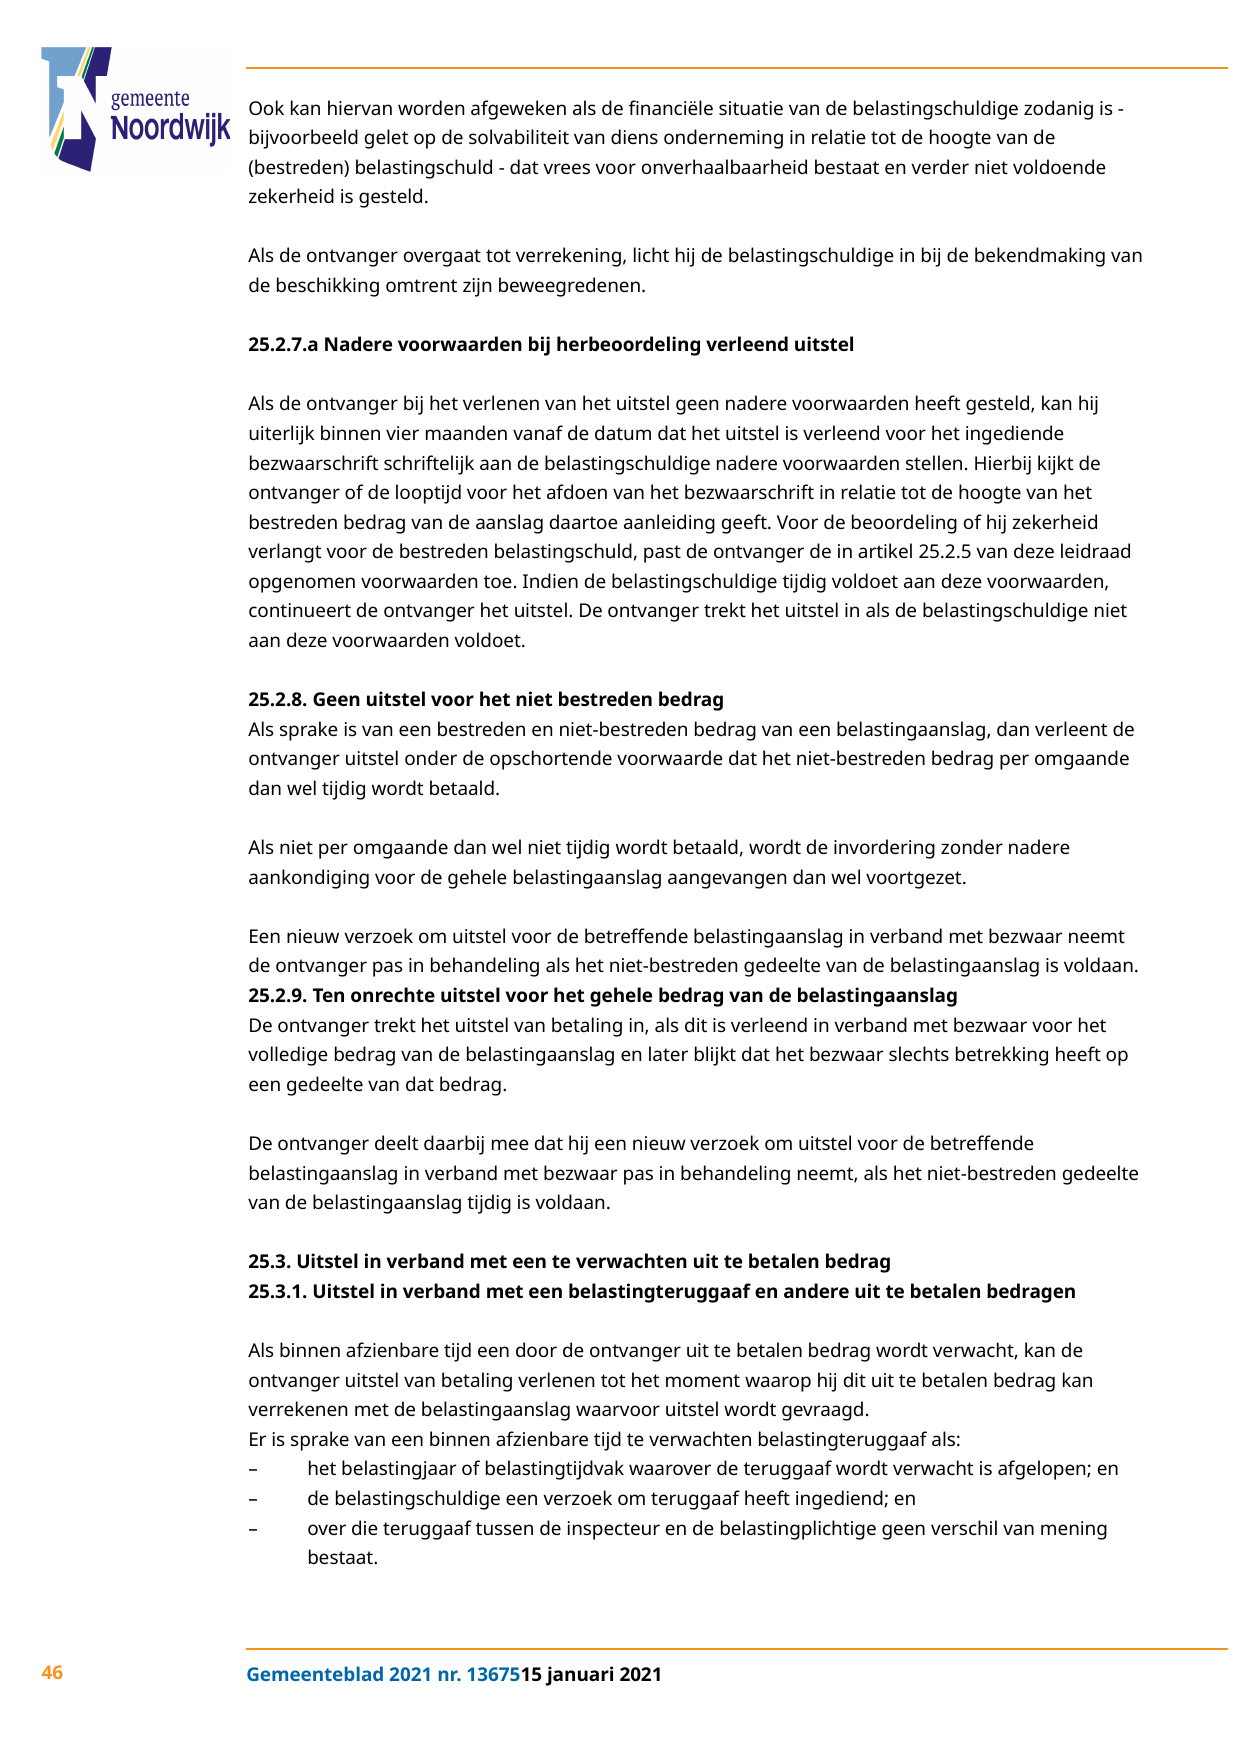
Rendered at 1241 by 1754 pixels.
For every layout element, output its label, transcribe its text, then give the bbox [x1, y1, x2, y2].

text Als sprake is van een bestreden en niet-bestreden bedrag van een belastingaanslag, dan verleent de ontvanger uitstel onder de opschortende voorwaarde dat het niet-bestreden bedrag per omgaande dan wel tijdig wordt betaald. [248, 716, 1152, 801]
list over die teruggaaf tussen de inspecteur en de belastingplichtige geen verschil van mening bestaat. [248, 1515, 1152, 1570]
text Ook kan hiervan worden afgeweken als de financiële situatie van de belastingschuldige zodanig is - bijvoorbeeld gelet op de solvabiliteit van diens onderneming in relatie tot de hoogte van de (bestreden) belastingschuld - dat vrees voor onverhaalbaarheid bestaat en verder niet voldoende zekerheid is gesteld. [248, 95, 1152, 209]
text Als binnen afzienbare tijd een door de ontvanger uit te betalen bedrag wordt verwacht, kan de ontvanger uitstel van betaling verlenen tot het moment waarop hij dit uit te betalen bedrag kan verrekenen met de belastingaanslag waarvoor uitstel wordt gevraagd. [248, 1337, 1152, 1422]
text 25.3.1. Uitstel in verband met een belastingteruggaaf en andere uit te betalen bedragen [248, 1278, 1152, 1304]
picture [41, 47, 231, 172]
text De ontvanger trekt het uitstel van betaling in, als dit is verleend in verband met bezwaar voor het volledige bedrag van de belastingaanslag en later blijkt dat het bezwaar slechts betrekking heeft op een gedeelte van dat bedrag. [248, 1012, 1152, 1097]
text Als niet per omgaande dan wel niet tijdig wordt betaald, wordt de invordering zonder nadere aankondiging voor de gehele belastingaanslag aangevangen dan wel voortgezet. [248, 834, 1152, 890]
text Als de ontvanger overgaat tot verrekening, licht hij de belastingschuldige in bij de bekendmaking van de beschikking omtrent zijn beweegredenen. [248, 243, 1152, 298]
text Een nieuw verzoek om uitstel voor de betreffende belastingaanslag in verband met bezwaar neemt de ontvanger pas in behandeling als het niet-bestreden gedeelte van de belastingaanslag is voldaan. [248, 923, 1152, 978]
text De ontvanger deelt daarbij mee dat hij een nieuw verzoek om uitstel voor de betreffende belastingaanslag in verband met bezwaar pas in behandeling neemt, als het niet-bestreden gedeelte van de belastingaanslag tijdig is voldaan. [248, 1130, 1152, 1215]
text 25.2.8. Geen uitstel voor het niet bestreden bedrag [248, 686, 1152, 712]
text 25.2.7.a Nadere voorwaarden bij herbeoordeling verleend uitstel [248, 331, 1152, 357]
text 25.3. Uitstel in verband met een te verwachten uit te betalen bedrag [248, 1248, 1152, 1274]
text Als de ontvanger bij het verlenen van het uitstel geen nadere voorwaarden heeft gesteld, kan hij uiterlijk binnen vier maanden vanaf de datum dat het uitstel is verleend voor het ingediende bezwaarschrift schriftelijk aan de belastingschuldige nadere voorwaarden stellen. Hierbij kijkt de ontvanger of de looptijd voor het afdoen van het bezwaarschrift in relatie tot de hoogte van het bestreden bedrag van de aanslag daartoe aanleiding geeft. Voor de beoordeling of hij zekerheid verlangt voor de bestreden belastingschuld, past de ontvanger de in artikel 25.2.5 van deze leidraad opgenomen voorwaarden toe. Indien de belastingschuldige tijdig voldoet aan deze voorwaarden, continueert de ontvanger het uitstel. De ontvanger trekt het uitstel in als de belastingschuldige niet aan deze voorwaarden voldoet. [248, 391, 1152, 653]
text 25.2.9. Ten onrechte uitstel voor het gehele bedrag van de belastingaanslag [248, 982, 1152, 1008]
list het belastingjaar of belastingtijdvak waarover de teruggaaf wordt verwacht is afgelopen; en [248, 1456, 1152, 1481]
text Er is sprake van een binnen afzienbare tijd te verwachten belastingteruggaaf als: [248, 1426, 1152, 1452]
list de belastingschuldige een verzoek om teruggaaf heeft ingediend; en [248, 1485, 1152, 1511]
